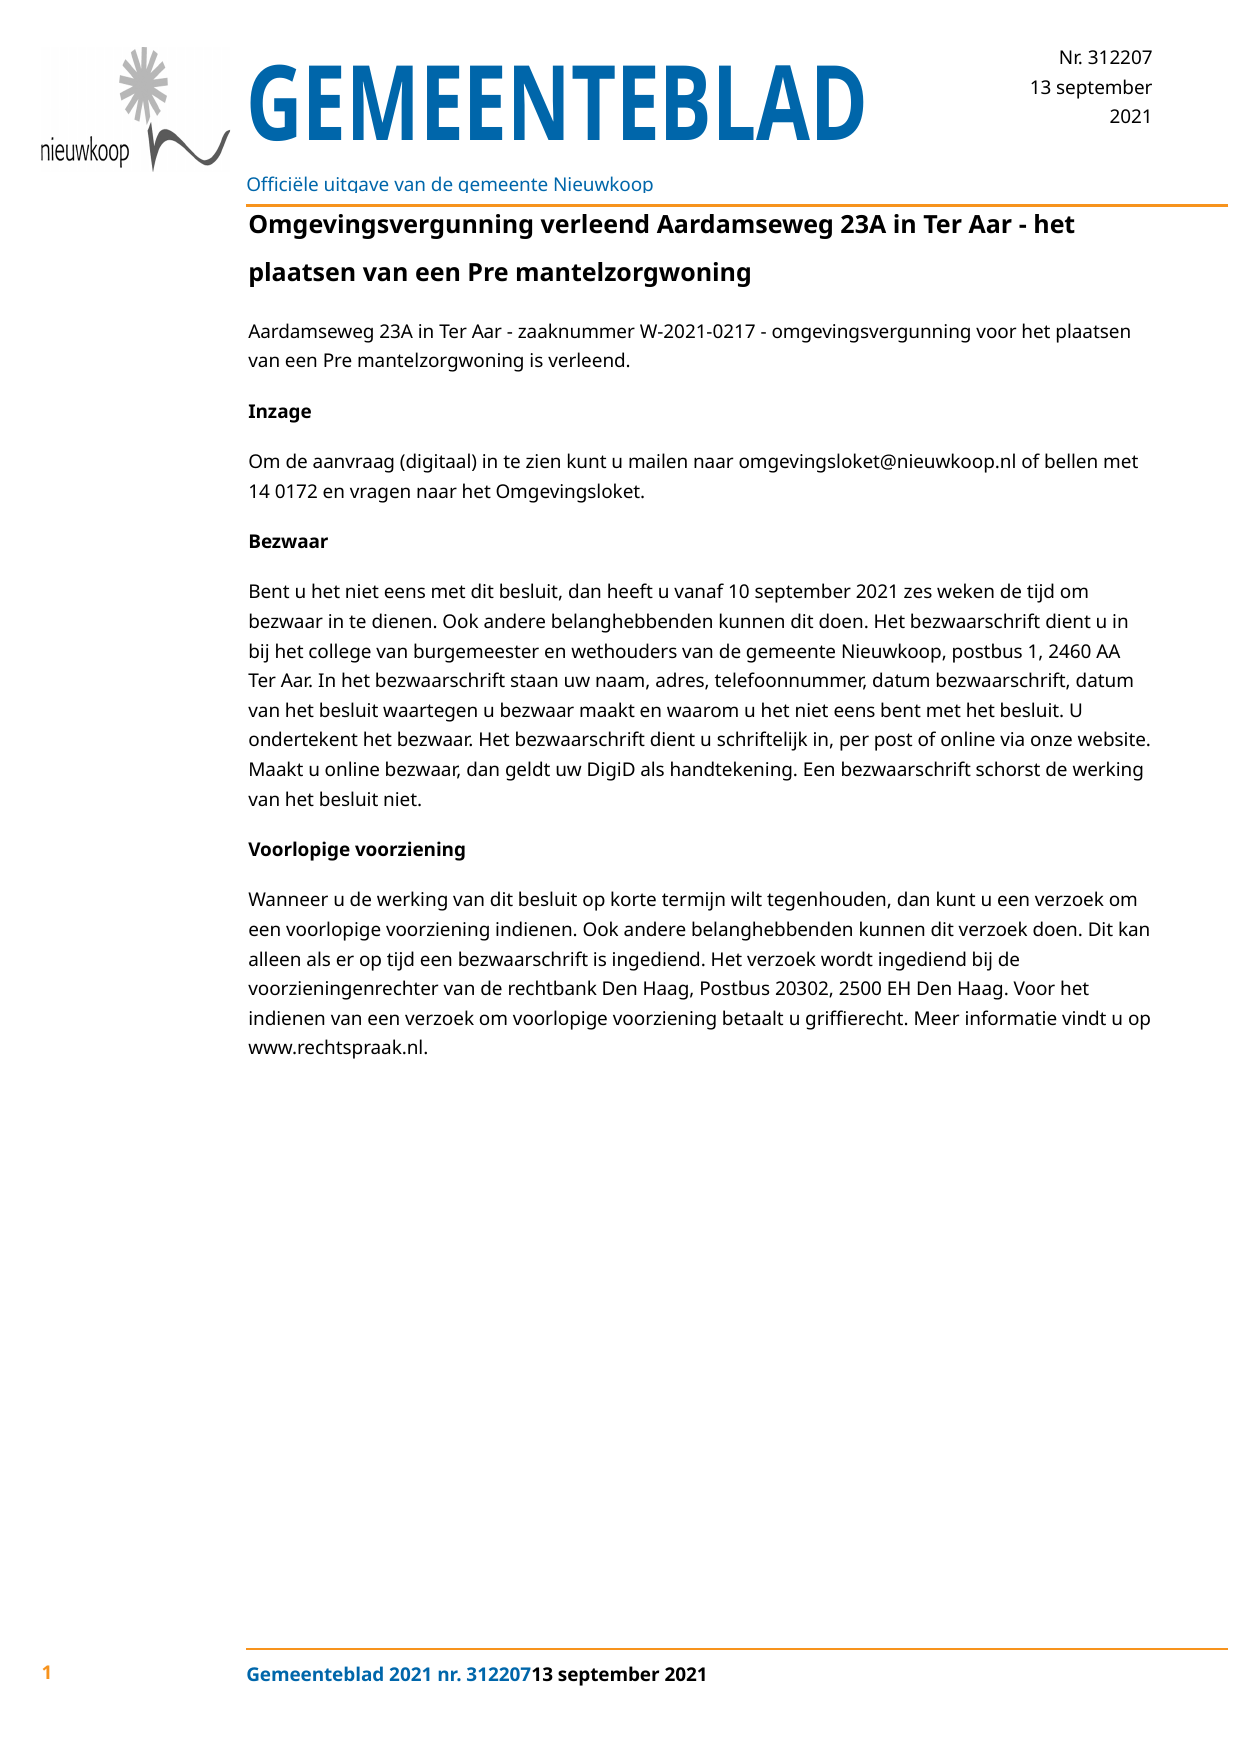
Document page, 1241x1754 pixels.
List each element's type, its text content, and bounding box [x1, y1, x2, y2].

text Aardamseweg 23A in Ter Aar - zaaknummer W-2021-0217 - omgevingsvergunning voor het plaatsen van een Pre mantelzorgwoning is verleend. [248, 318, 1152, 373]
text Omgevingsvergunning verleend Aardamseweg 23A in Ter Aar - het plaatsen van een Pre mantelzorgwoning [248, 207, 1152, 288]
text Bent u het niet eens met dit besluit, dan heeft u vanaf 10 september 2021 zes weken de tijd om bezwaar in te dienen. Ook andere belanghebbenden kunnen dit doen. Het bezwaarschrift dient u in bij het college van burgemeester en wethouders van de gemeente Nieuwkoop, postbus 1, 2460 AA Ter Aar. In het bezwaarschrift staan uw naam, adres, telefoonnummer, datum bezwaarschrift, datum van het besluit waartegen u bezwaar maakt en waarom u het niet eens bent met het besluit. U ondertekent het bezwaar. Het bezwaarschrift dient u schriftelijk in, per post of online via onze website. Maakt u online bezwaar, dan geldt uw DigiD als handtekening. Een bezwaarschrift schorst de werking van het besluit niet. [248, 579, 1152, 812]
text Bezwaar [248, 528, 1152, 554]
text Wanneer u de werking van dit besluit op korte termijn wilt tegenhouden, dan kunt u een verzoek om een voorlopige voorziening indienen. Ook andere belanghebbenden kunnen dit verzoek doen. Dit kan alleen als er op tijd een bezwaarschrift is ingediend. Het verzoek wordt ingediend bij de voorzieningenrechter van de rechtbank Den Haag, Postbus 20302, 2500 EH Den Haag. Voor het indienen van een verzoek om voorlopige voorziening betaalt u griffierecht. Meer informatie vindt u op www.rechtspraak.nl. [248, 887, 1152, 1060]
text Voorlopige voorziening [248, 836, 1152, 862]
text Inzage [248, 398, 1152, 424]
picture [41, 47, 231, 172]
text Om de aanvraag (digitaal) in te zien kunt u mailen naar omgevingsloket@nieuwkoop.nl of bellen met 14 0172 en vragen naar het Omgevingsloket. [248, 448, 1152, 504]
